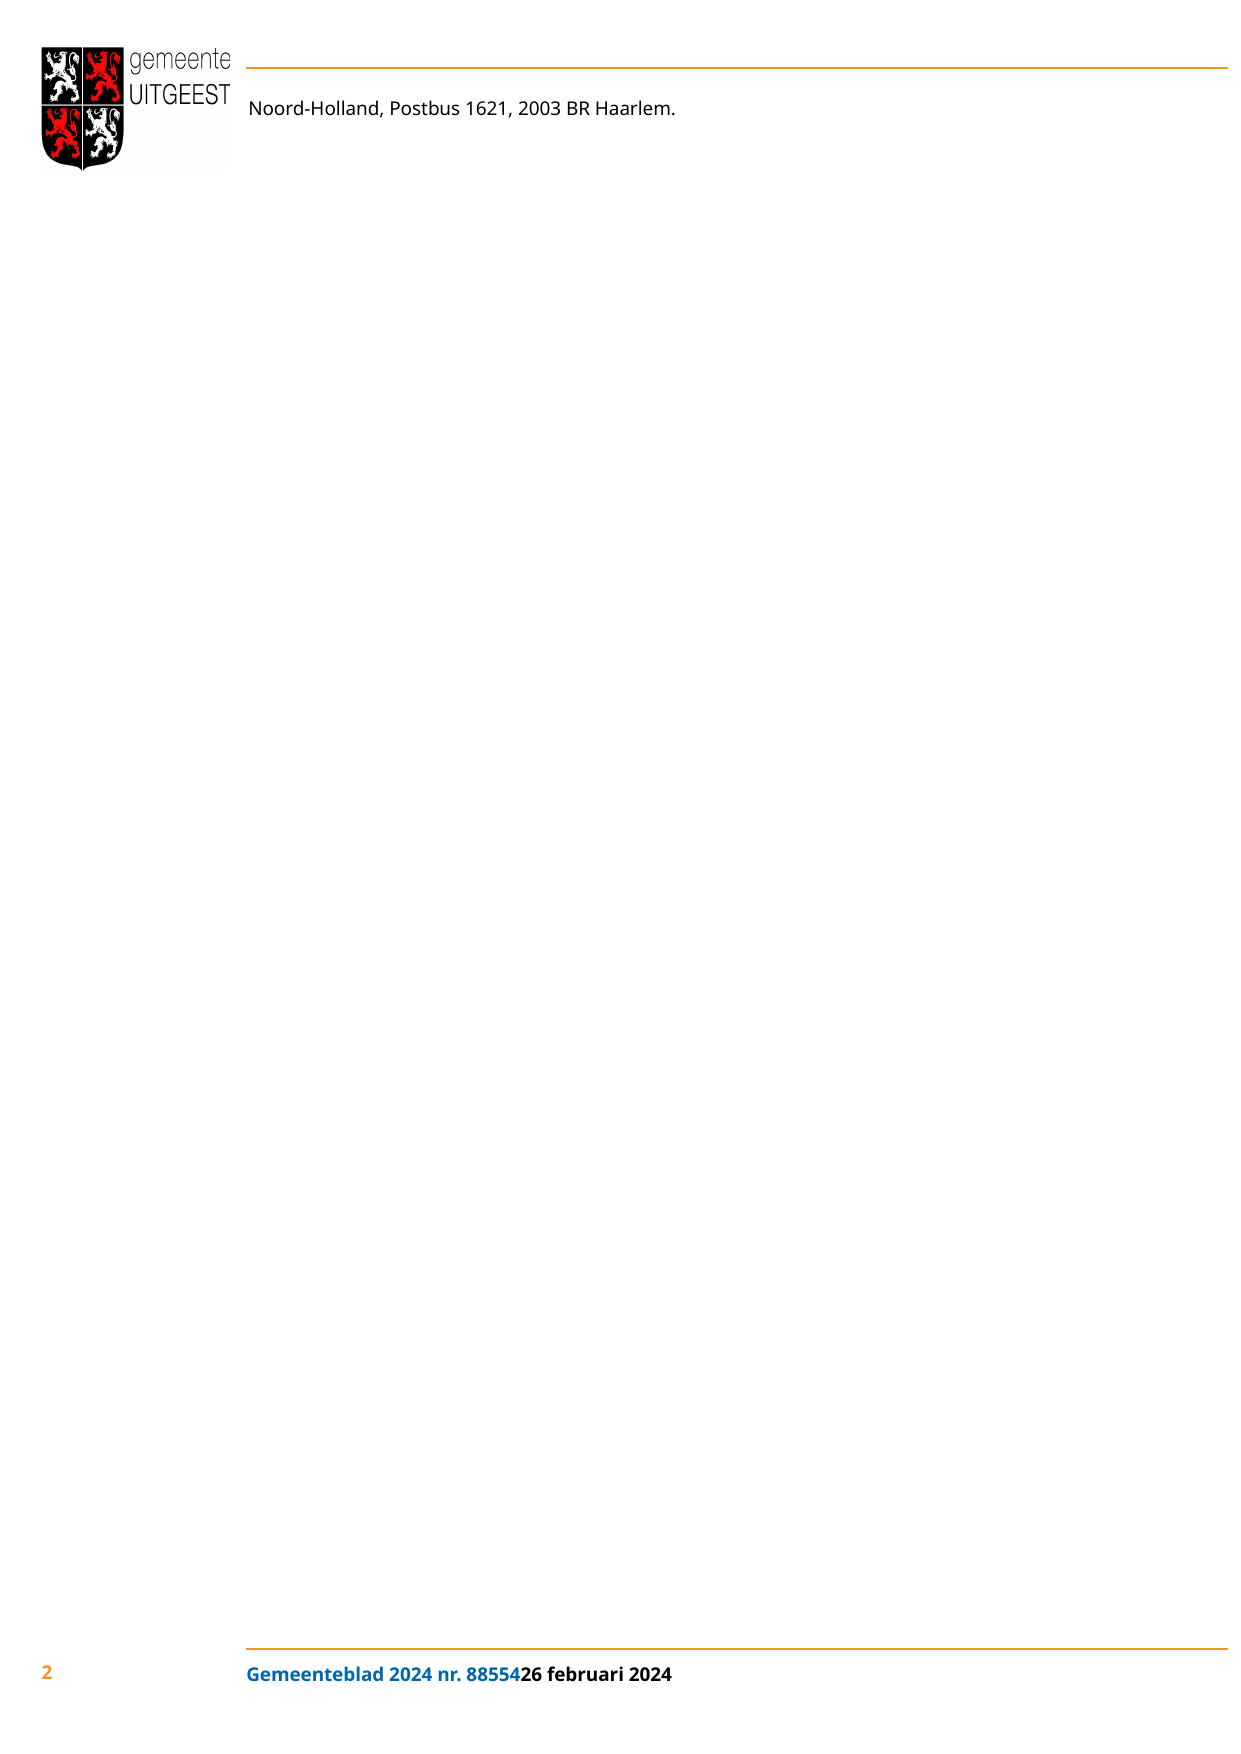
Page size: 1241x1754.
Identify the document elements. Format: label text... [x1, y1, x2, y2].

picture [41, 47, 231, 172]
text Noord-Holland, Postbus 1621, 2003 BR Haarlem. [248, 95, 1152, 121]
